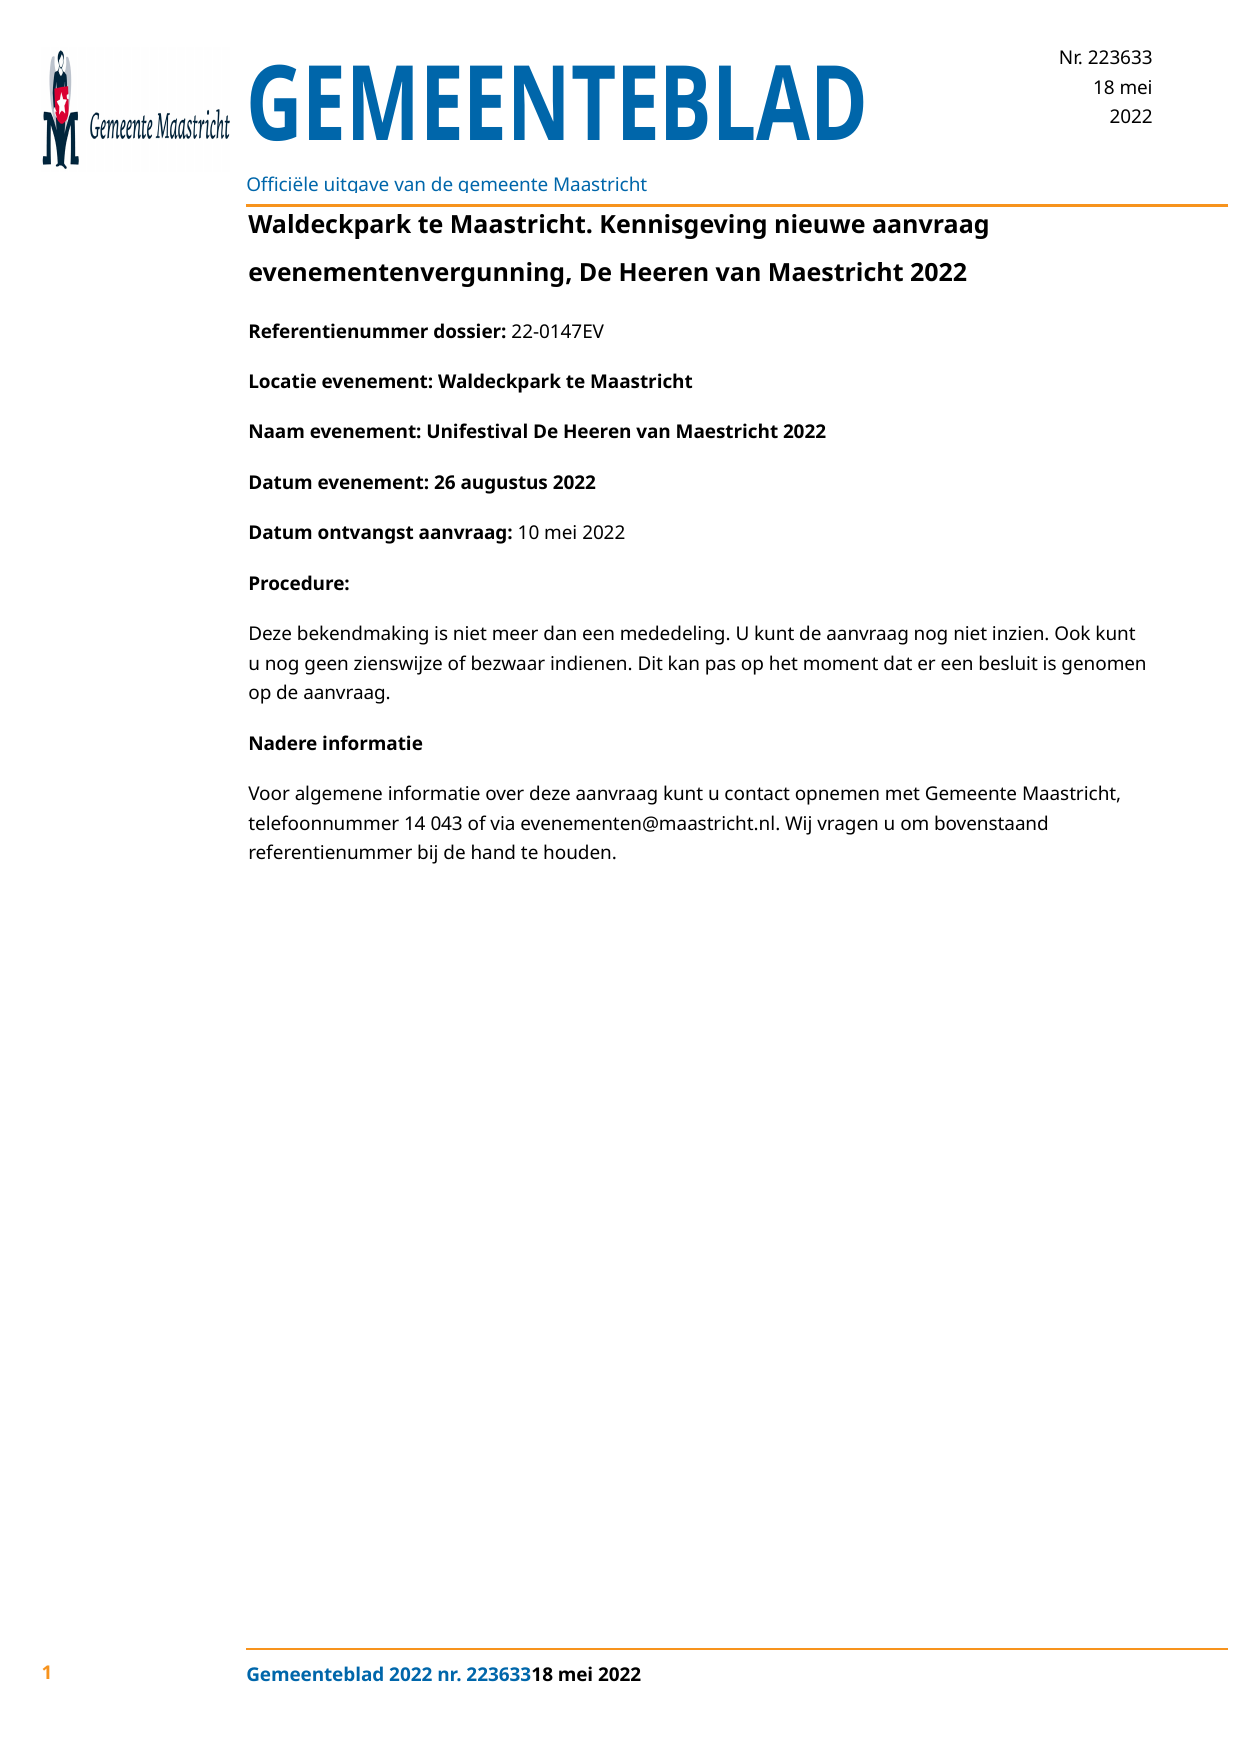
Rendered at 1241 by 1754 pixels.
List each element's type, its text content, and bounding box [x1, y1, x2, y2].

text Deze bekendmaking is niet meer dan een mededeling. U kunt de aanvraag nog niet inzien. Ook kunt u nog geen zienswijze of bezwaar indienen. Dit kan pas op het moment dat er een besluit is genomen op de aanvraag. [248, 620, 1152, 705]
text Datum evenement: 26 augustus 2022 [248, 469, 1152, 495]
text Referentienummer dossier: 22-0147EV [248, 318, 1152, 344]
text Datum ontvangst aanvraag: 10 mei 2022 [248, 519, 1152, 545]
text Naam evenement: Unifestival De Heeren van Maestricht 2022 [248, 419, 1152, 444]
picture [41, 47, 231, 172]
text Waldeckpark te Maastricht. Kennisgeving nieuwe aanvraag evenementenvergunning, De Heeren van Maestricht 2022 [248, 207, 1152, 288]
text Nadere informatie [248, 730, 1152, 756]
text Procedure: [248, 570, 1152, 596]
text Locatie evenement: Waldeckpark te Maastricht [248, 368, 1152, 394]
text Voor algemene informatie over deze aanvraag kunt u contact opnemen met Gemeente Maastricht, telefoonnummer 14 043 of via evenementen@maastricht.nl. Wij vragen u om bovenstaand referentienummer bij de hand te houden. [248, 780, 1152, 865]
